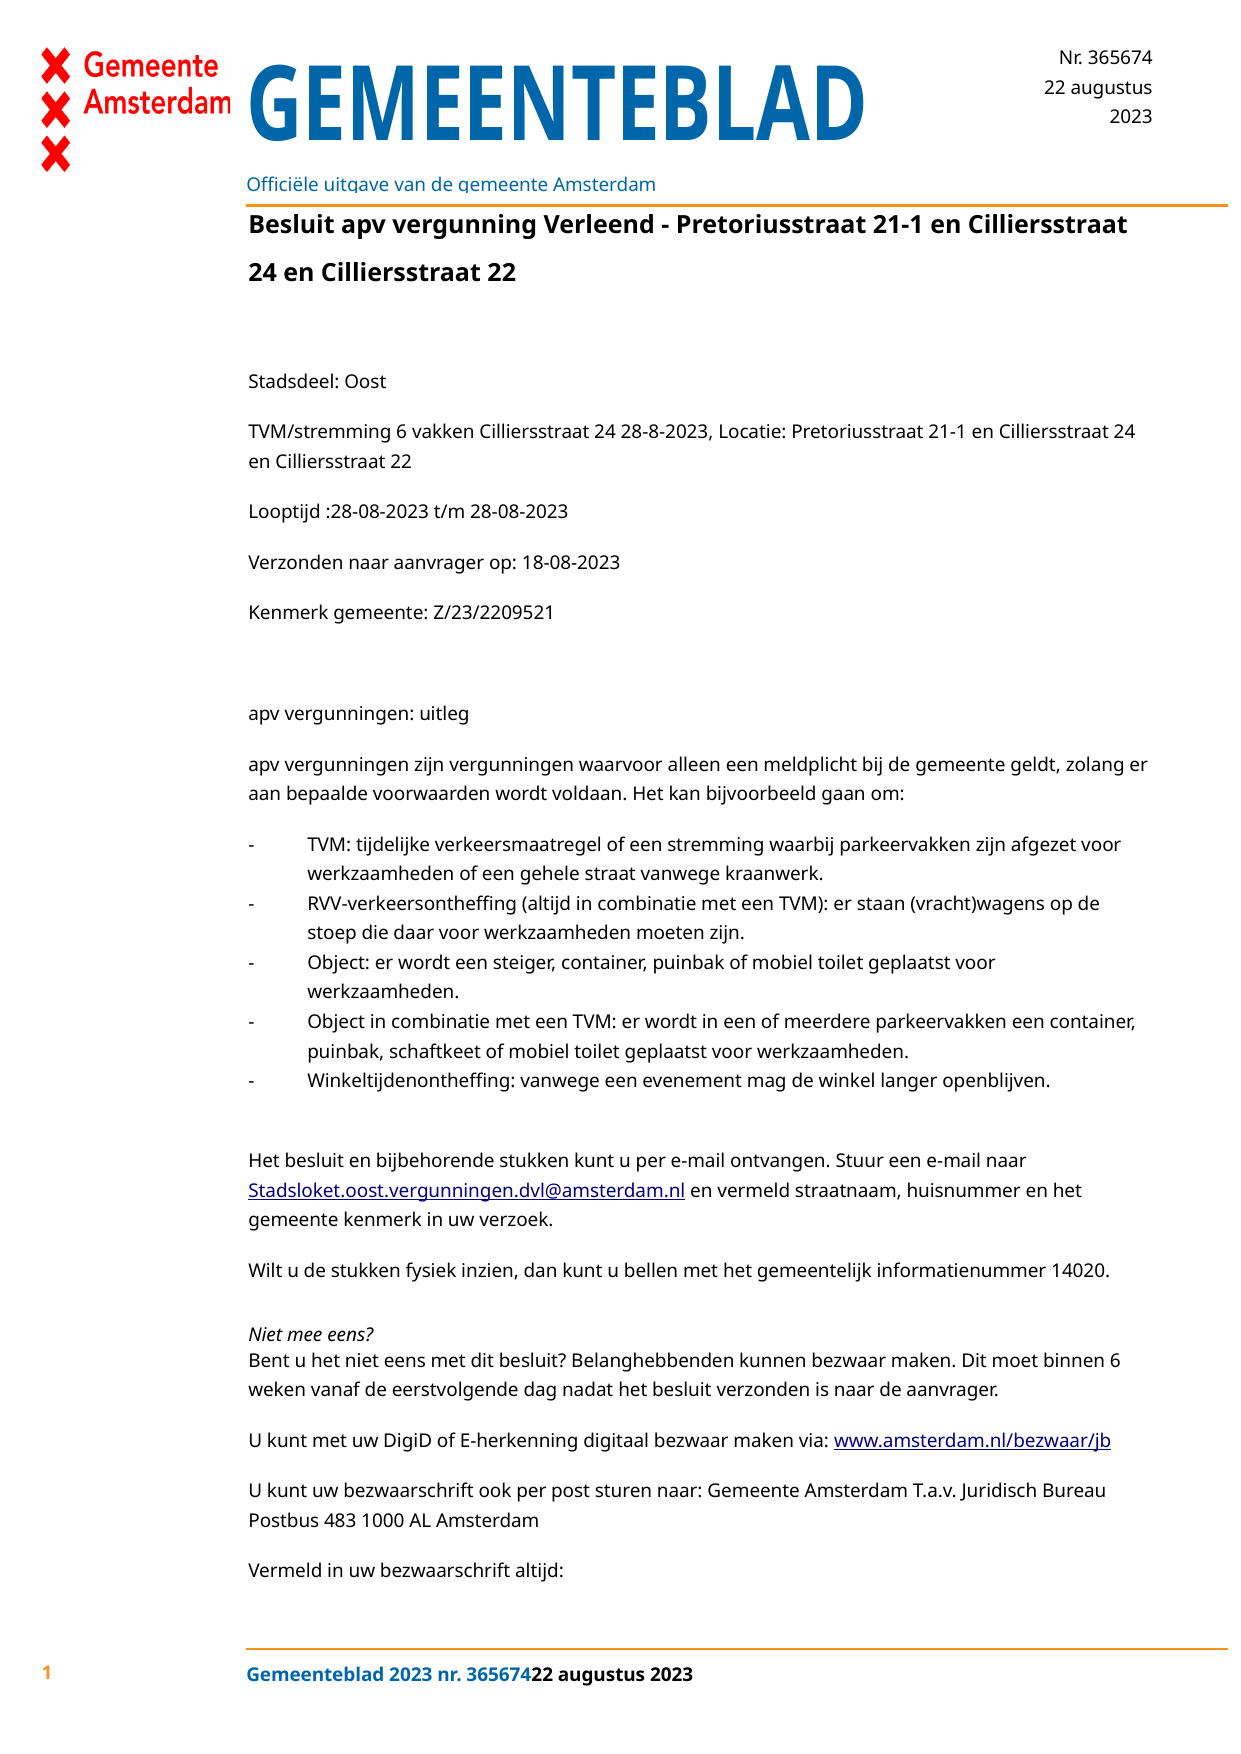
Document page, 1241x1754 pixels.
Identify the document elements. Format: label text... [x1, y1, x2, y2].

text Verzonden naar aanvrager op: 18-08-2023 [248, 549, 1152, 575]
text Bent u het niet eens met dit besluit? Belanghebbenden kunnen bezwaar maken. Dit moet binnen 6 weken vanaf de eerstvolgende dag nadat het besluit verzonden is naar de aanvrager. [248, 1347, 1152, 1402]
list Object in combinatie met een TVM: er wordt in een of meerdere parkeervakken een container, puinbak, schaftkeet of mobiel toilet geplaatst voor werkzaamheden. [248, 1008, 1152, 1064]
list Winkeltijdenontheffing: vanwege een evenement mag de winkel langer openblijven. [248, 1067, 1152, 1093]
picture [41, 47, 231, 172]
text apv vergunningen zijn vergunningen waarvoor alleen een meldplicht bij de gemeente geldt, zolang er aan bepaalde voorwaarden wordt voldaan. Het kan bijvoorbeeld gaan om: [248, 751, 1152, 806]
text Stadsdeel: Oost [248, 368, 1152, 394]
text Niet mee eens? [248, 1321, 1152, 1347]
text Kenmerk gemeente: Z/23/2209521 [248, 599, 1152, 625]
text TVM/stremming 6 vakken Cilliersstraat 24 28-8-2023, Locatie: Pretoriusstraat 21-1 en Cilliersstraat 24 en Cilliersstraat 22 [248, 419, 1152, 474]
text Besluit apv vergunning Verleend - Pretoriusstraat 21-1 en Cilliersstraat 24 en Cilliersstraat 22 [248, 207, 1152, 288]
text U kunt met uw DigiD of E-herkenning digitaal bezwaar maken via: www.amsterdam.nl/bezwaar/jb [248, 1427, 1152, 1452]
text Vermeld in uw bezwaarschrift altijd: [248, 1557, 1152, 1583]
list RVV-verkeersontheffing (altijd in combinatie met een TVM): er staan (vracht)wagens op de stoep die daar voor werkzaamheden moeten zijn. [248, 890, 1152, 945]
text U kunt uw bezwaarschrift ook per post sturen naar: Gemeente Amsterdam T.a.v. Juridisch Bureau Postbus 483 1000 AL Amsterdam [248, 1477, 1152, 1532]
text apv vergunningen: uitleg [248, 700, 1152, 726]
text Het besluit en bijbehorende stukken kunt u per e-mail ontvangen. Stuur een e-mail naar Stadsloket.oost.vergunningen.dvl@amsterdam.nl en vermeld straatnaam, huisnummer en het gemeente kenmerk in uw verzoek. [248, 1147, 1152, 1232]
list Object: er wordt een steiger, container, puinbak of mobiel toilet geplaatst voor werkzaamheden. [248, 949, 1152, 1004]
text Looptijd :28-08-2023 t/m 28-08-2023 [248, 499, 1152, 524]
list TVM: tijdelijke verkeersmaatregel of een stremming waarbij parkeervakken zijn afgezet voor werkzaamheden of een gehele straat vanwege kraanwerk. [248, 831, 1152, 886]
text Wilt u de stukken fysiek inzien, dan kunt u bellen met het gemeentelijk informatienummer 14020. [248, 1257, 1152, 1283]
